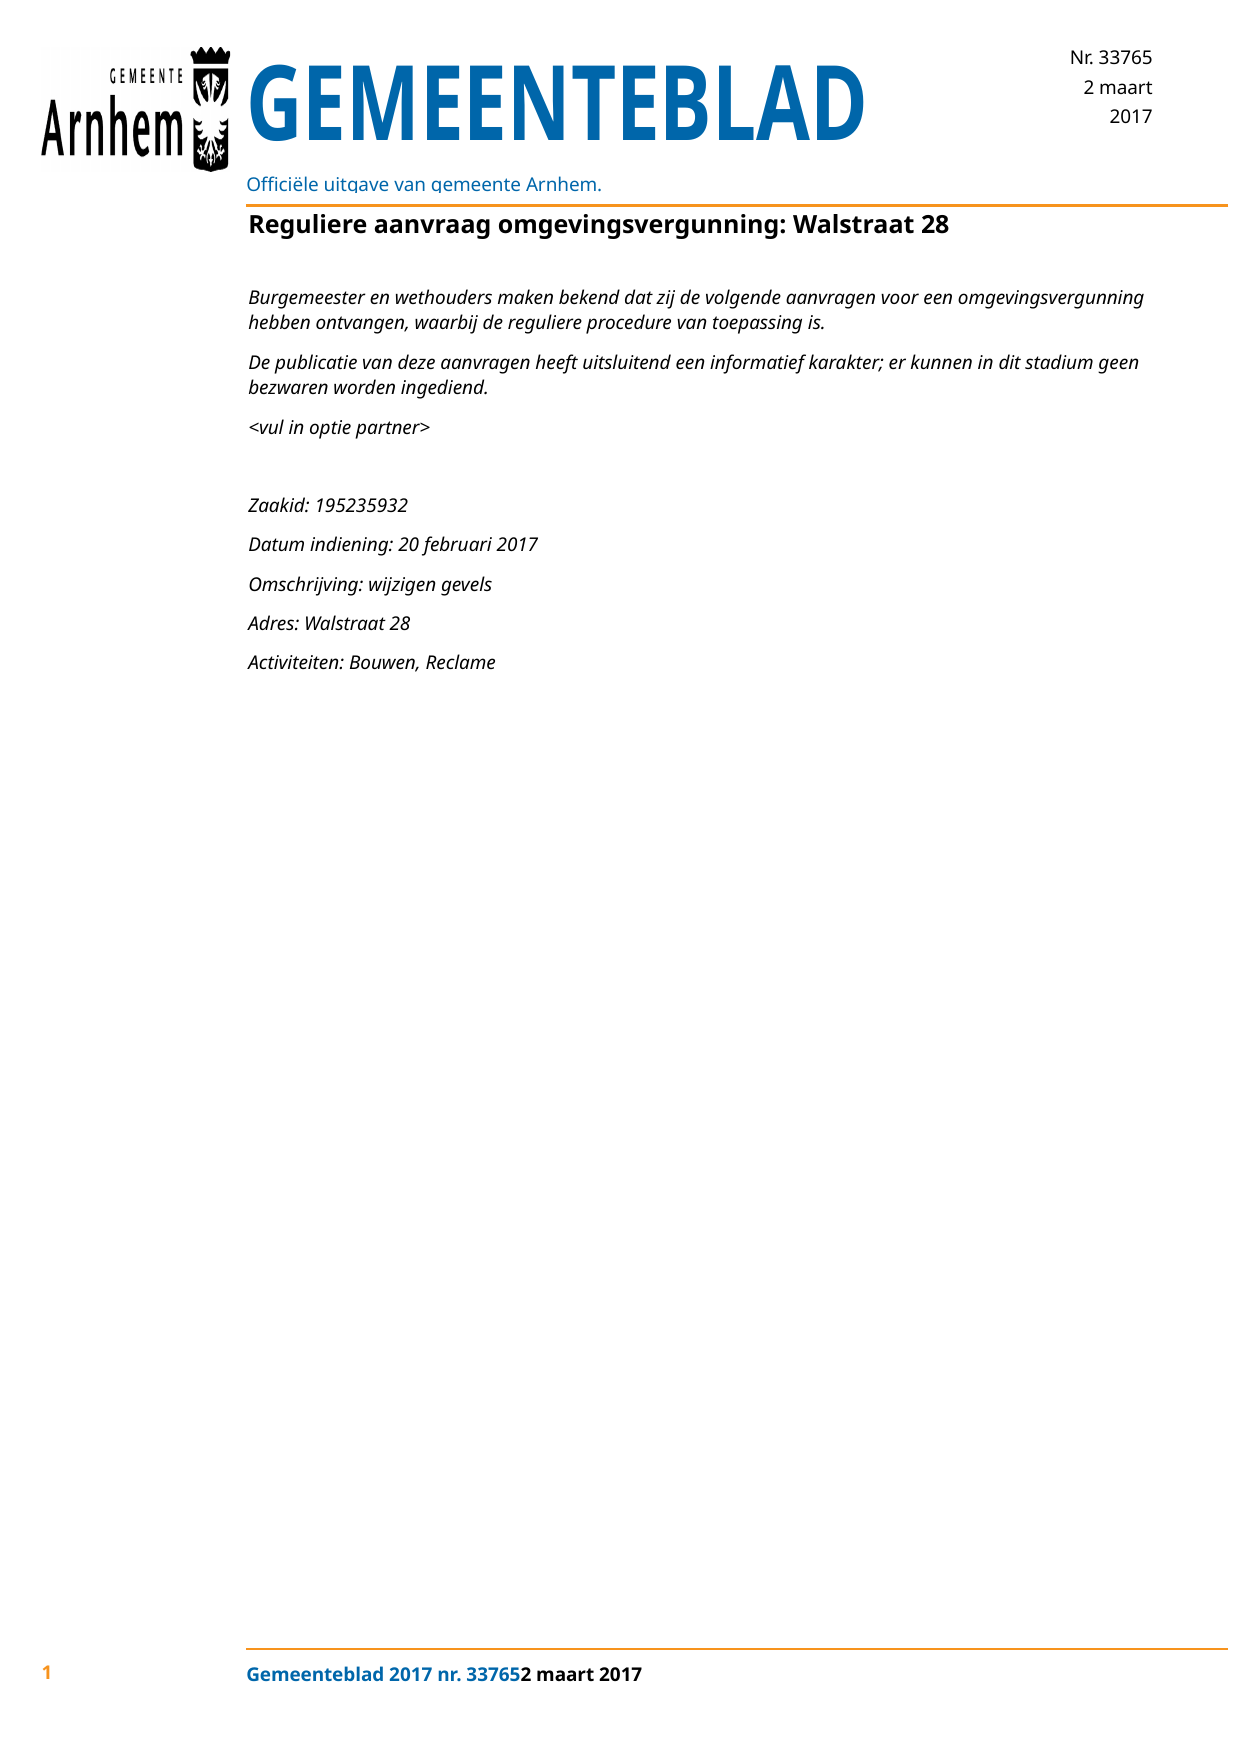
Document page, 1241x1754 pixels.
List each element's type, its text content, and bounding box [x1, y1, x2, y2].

text Omschrijving: wijzigen gevels [248, 571, 1152, 597]
text De publicatie van deze aanvragen heeft uitsluitend een informatief karakter; er kunnen in dit stadium geen bezwaren worden ingediend. [248, 349, 1152, 400]
text Activiteiten: Bouwen, Reclame [248, 649, 1152, 675]
text Reguliere aanvraag omgevingsvergunning: Walstraat 28 [248, 207, 1152, 241]
text Datum indiening: 20 februari 2017 [248, 532, 1152, 557]
text Zaakid: 195235932 [248, 492, 1152, 518]
text Adres: Walstraat 28 [248, 610, 1152, 636]
text Burgemeester en wethouders maken bekend dat zij de volgende aanvragen voor een omgevingsvergunning hebben ontvangen, waarbij de reguliere procedure van toepassing is. [248, 284, 1152, 335]
picture [41, 47, 231, 172]
text <vul in optie partner> [248, 414, 1152, 439]
